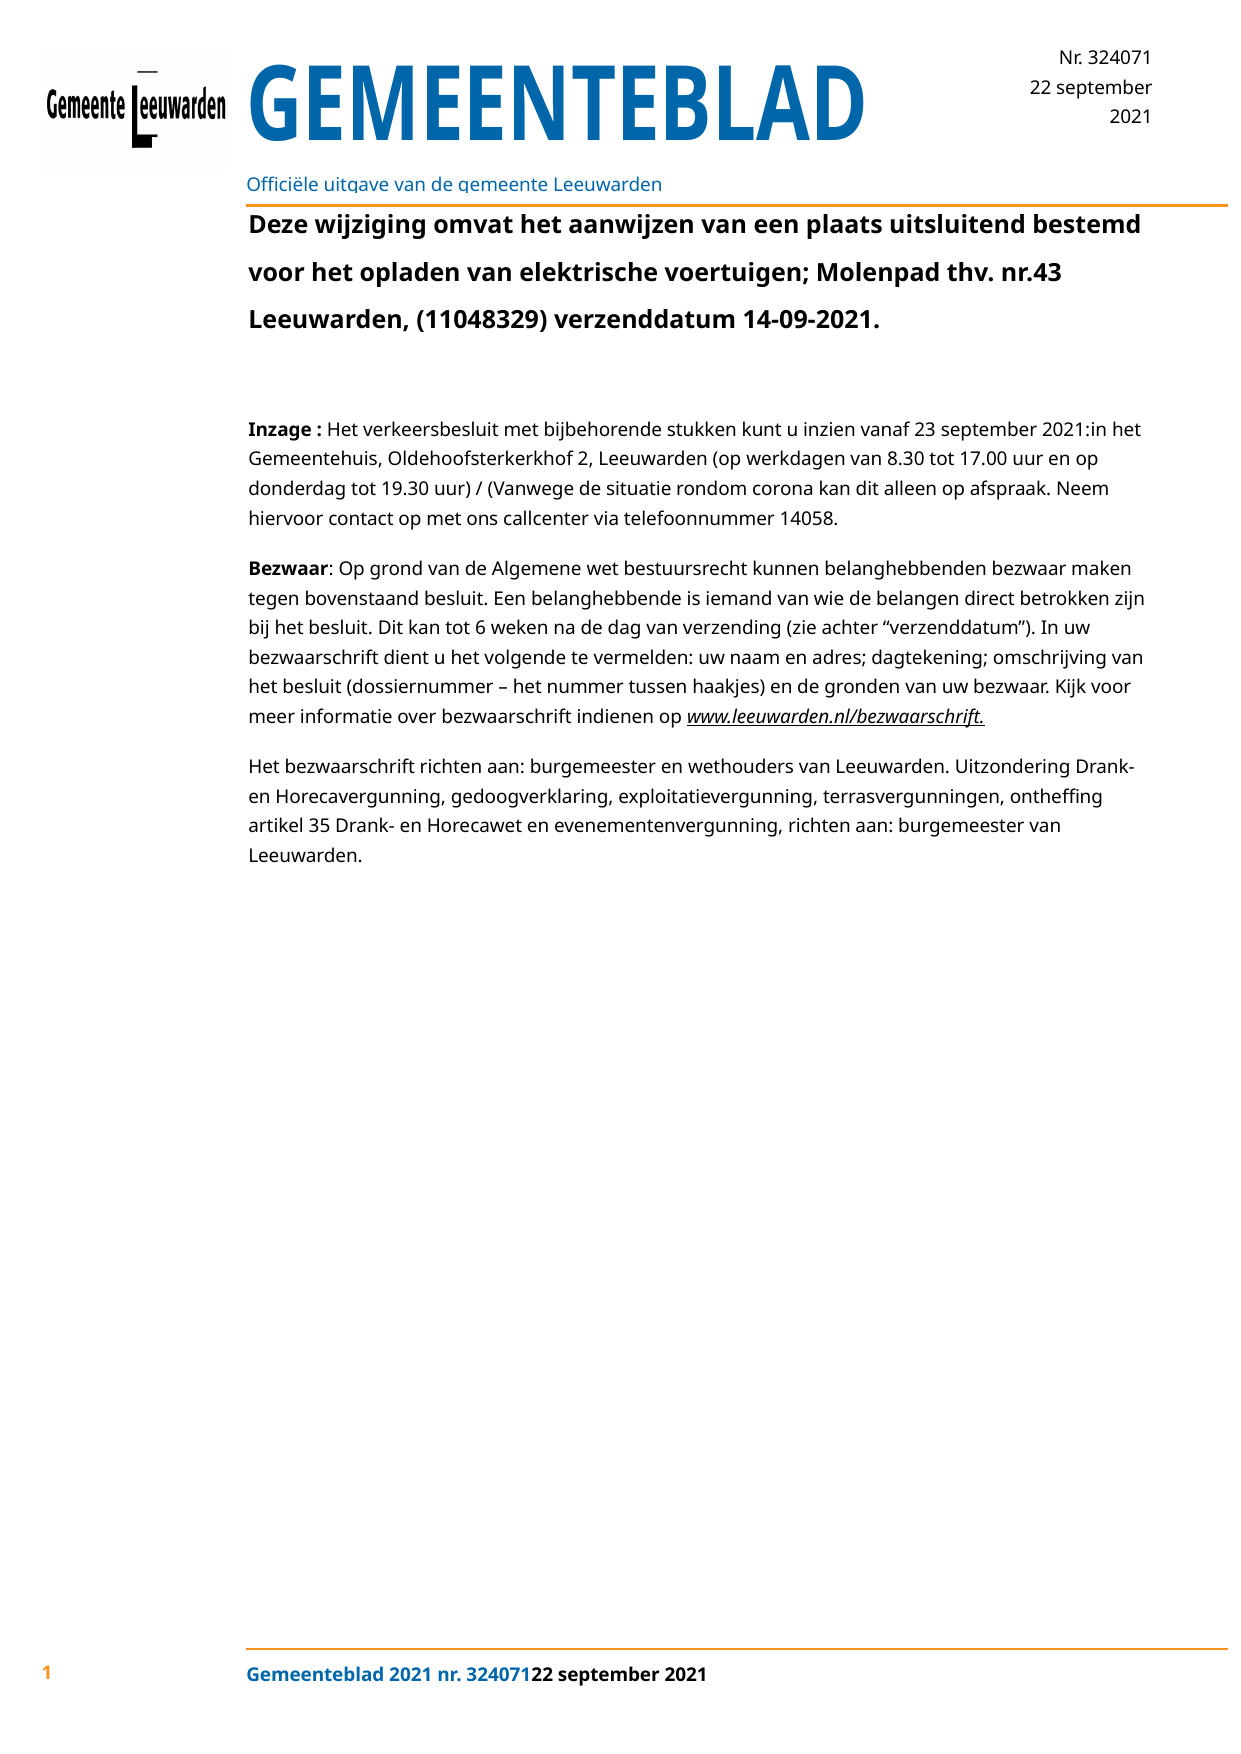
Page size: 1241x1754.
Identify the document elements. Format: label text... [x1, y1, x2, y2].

text Het bezwaarschrift richten aan: burgemeester en wethouders van Leeuwarden. Uitzondering Drank- en Horecavergunning, gedoogverklaring, exploitatievergunning, terrasvergunningen, ontheffing artikel 35 Drank- en Horecawet en evenementenvergunning, richten aan: burgemeester van Leeuwarden. [248, 753, 1152, 868]
text Deze wijziging omvat het aanwijzen van een plaats uitsluitend bestemd voor het opladen van elektrische voertuigen; Molenpad thv. nr.43 Leeuwarden, (11048329) verzenddatum 14-09-2021. [248, 207, 1152, 336]
text Inzage : Het verkeersbesluit met bijbehorende stukken kunt u inzien vanaf 23 september 2021:in het Gemeentehuis, Oldehoofsterkerkhof 2, Leeuwarden (op werkdagen van 8.30 tot 17.00 uur en op donderdag tot 19.30 uur) / (Vanwege de situatie rondom corona kan dit alleen op afspraak. Neem hiervoor contact op met ons callcenter via telefoonnummer 14058. [248, 416, 1152, 530]
text Bezwaar: Op grond van de Algemene wet bestuursrecht kunnen belanghebbenden bezwaar maken tegen bovenstaand besluit. Een belanghebbende is iemand van wie de belangen direct betrokken zijn bij het besluit. Dit kan tot 6 weken na de dag van verzending (zie achter “verzenddatum”). In uw bezwaarschrift dient u het volgende te vermelden: uw naam en adres; dagtekening; omschrijving van het besluit (dossiernummer – het nummer tussen haakjes) en de gronden van uw bezwaar. Kijk voor meer informatie over bezwaarschrift indienen op www.leeuwarden.nl/bezwaarschrift. [248, 555, 1152, 729]
picture [41, 47, 231, 172]
